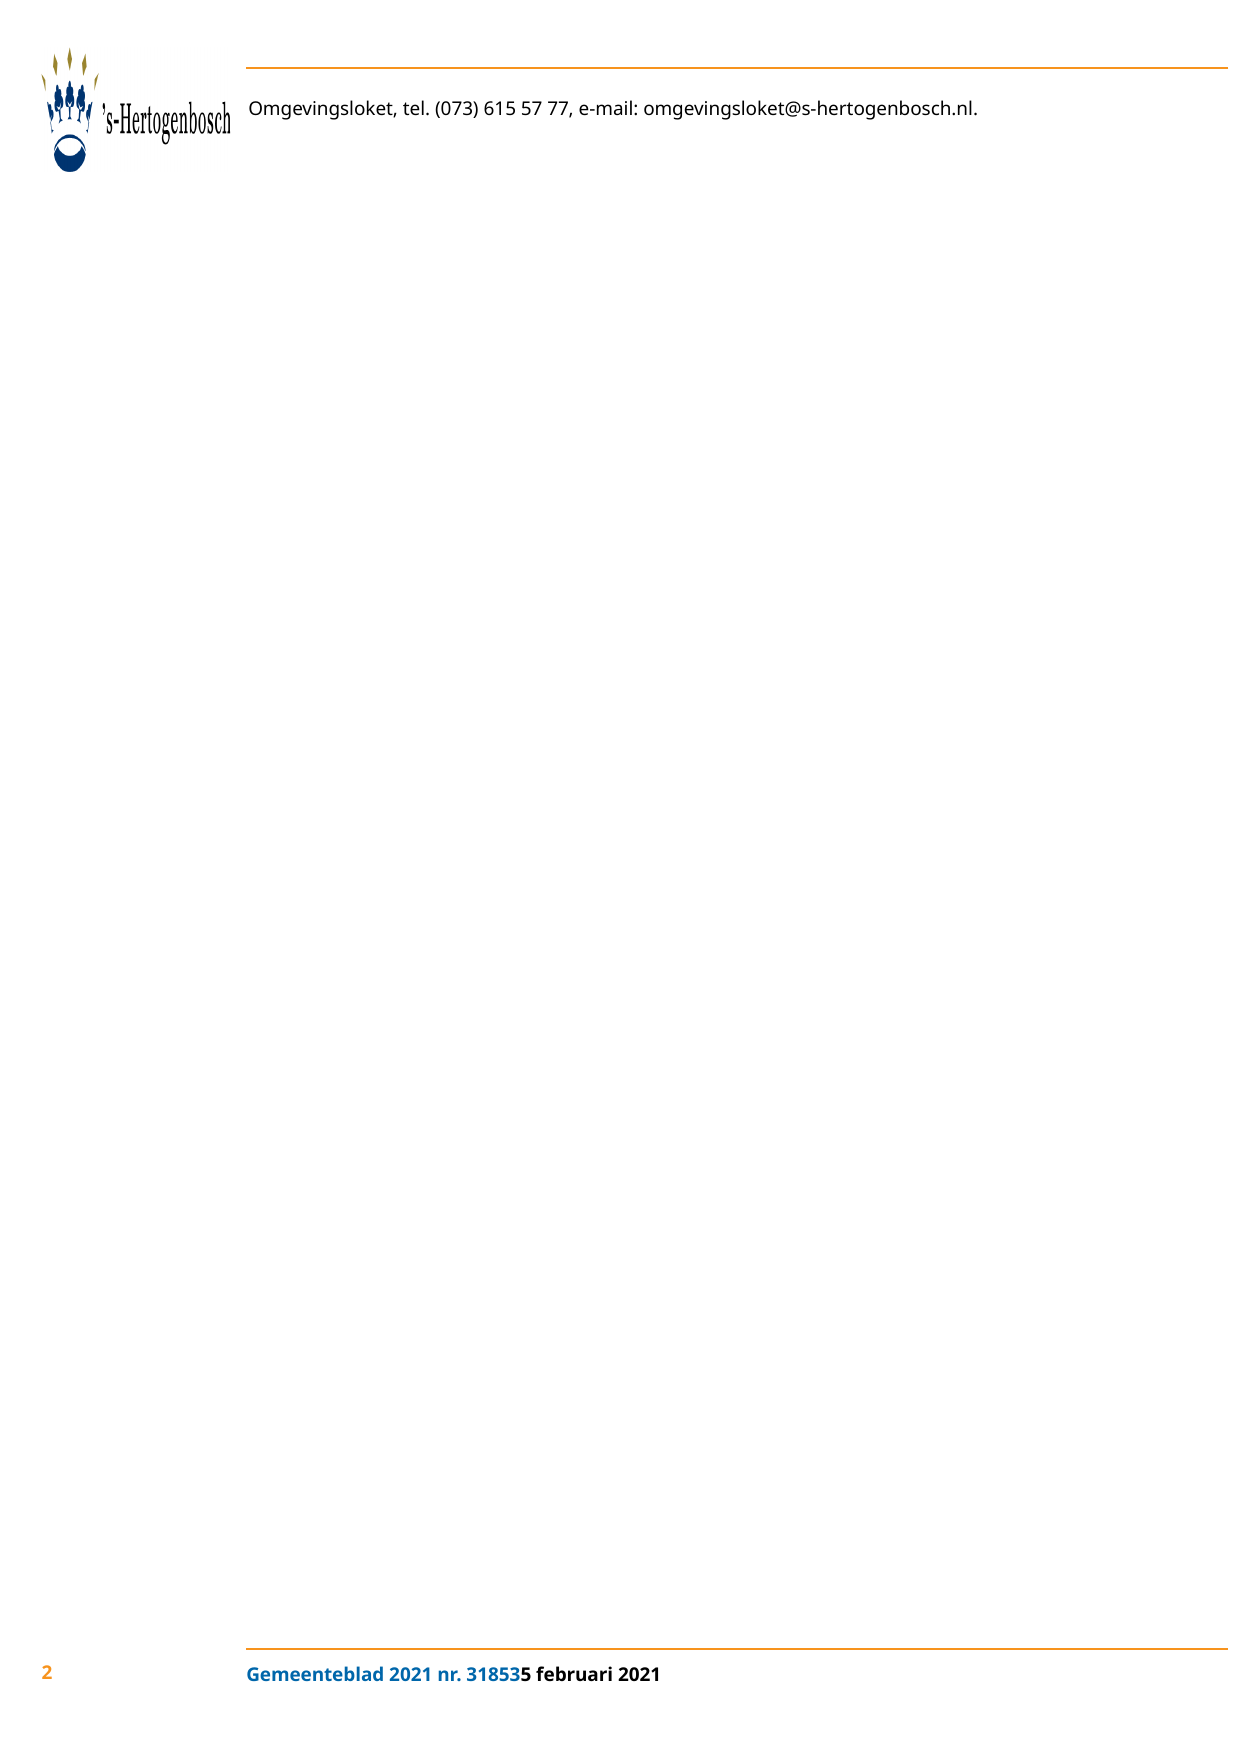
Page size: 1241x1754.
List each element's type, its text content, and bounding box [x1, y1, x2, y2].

picture [41, 47, 231, 172]
text Omgevingsloket, tel. (073) 615 57 77, e-mail: omgevingsloket@s-hertogenbosch.nl. [248, 95, 1152, 121]
